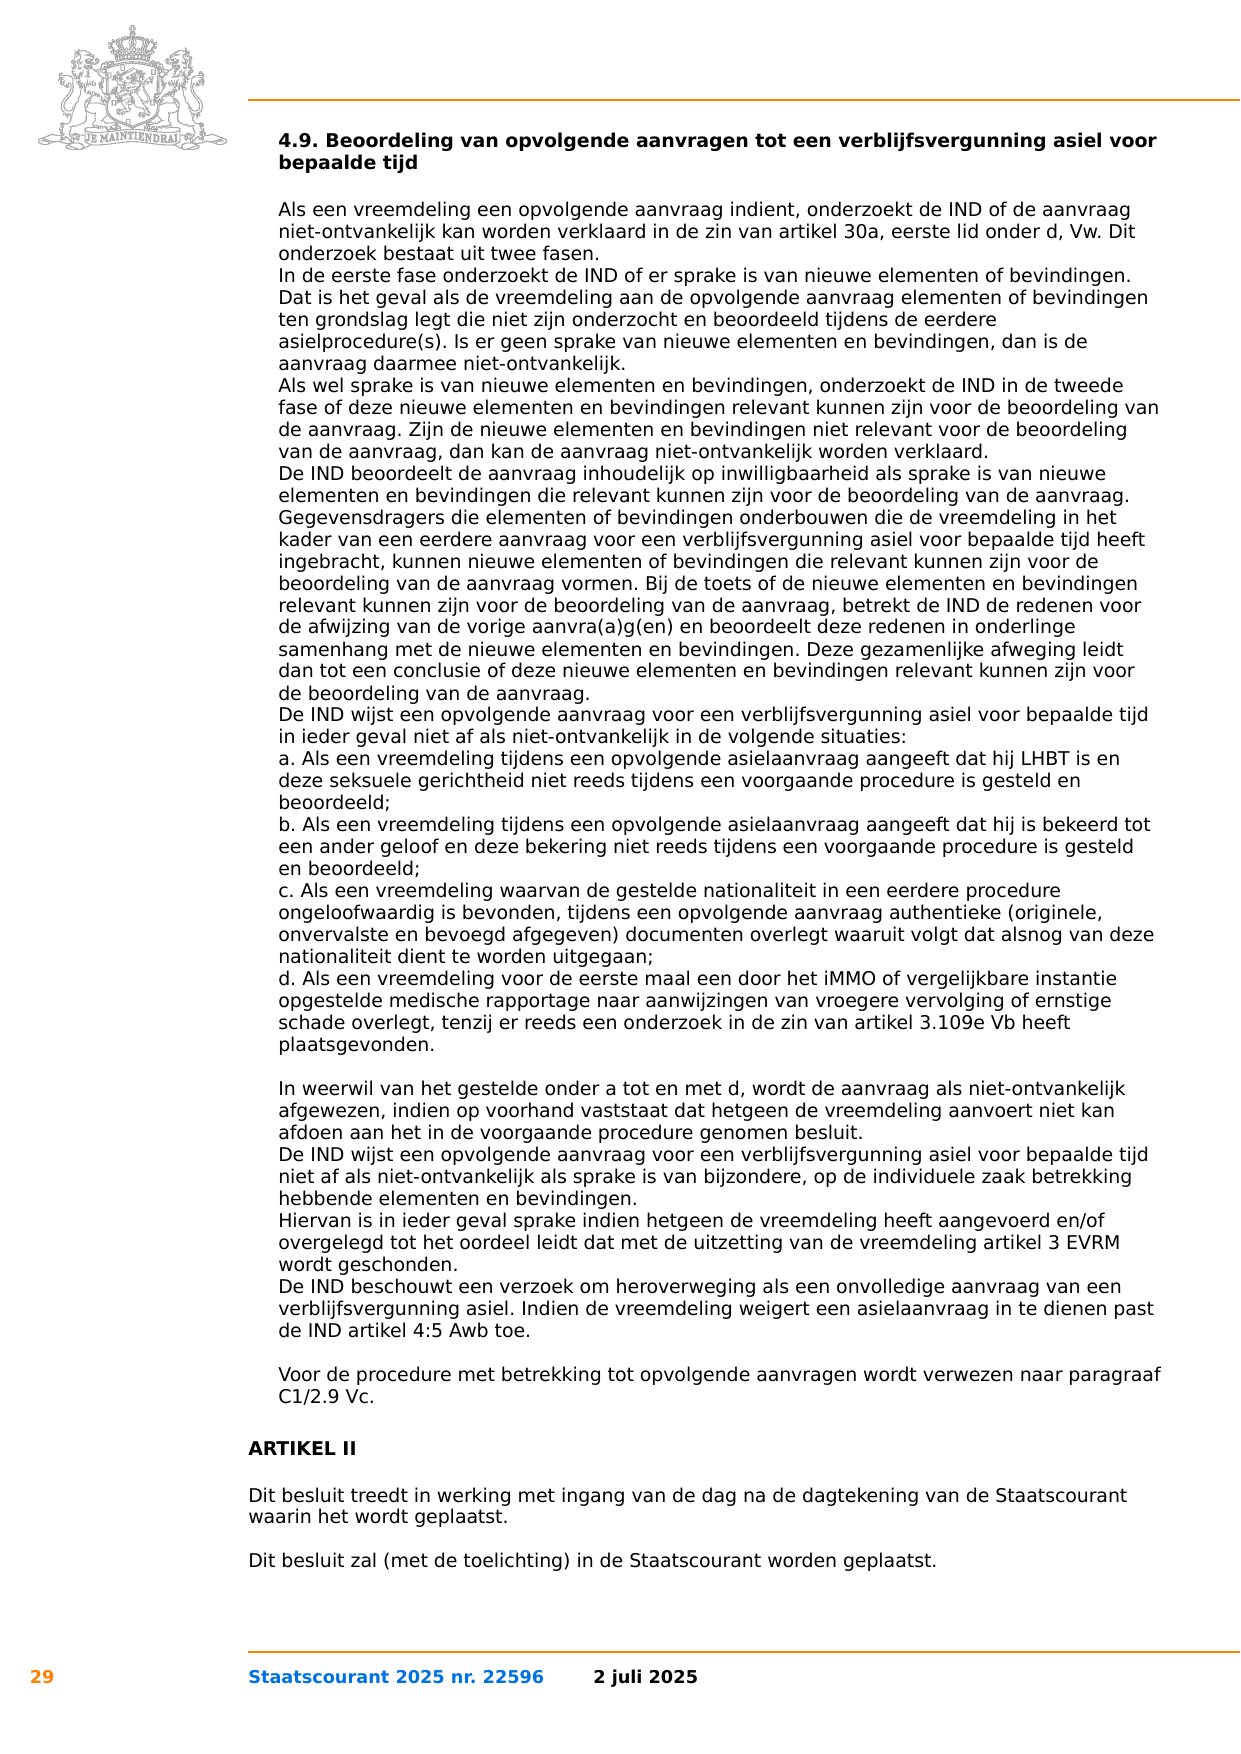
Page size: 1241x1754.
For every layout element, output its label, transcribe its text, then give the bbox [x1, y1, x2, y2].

text Als wel sprake is van nieuwe elementen en bevindingen, onderzoekt de IND in de tweede fase of deze nieuwe elementen en bevindingen relevant kunnen zijn voor de beoordeling van de aanvraag. Zijn de nieuwe elementen en bevindingen niet relevant voor de beoordeling van de aanvraag, dan kan de aanvraag niet-ontvankelijk worden verklaard. [278, 375, 1163, 463]
text Dit besluit zal (met de toelichting) in de Staatscourant worden geplaatst. [248, 1550, 1163, 1572]
subtitle 4.9. Beoordeling van opvolgende aanvragen tot een verblijfsvergunning asiel voor bepaalde tijd [278, 130, 1163, 174]
text De IND wijst een opvolgende aanvraag voor een verblijfsvergunning asiel voor bepaalde tijd in ieder geval niet af als niet-ontvankelijk in de volgende situaties: [278, 704, 1163, 748]
text In weerwil van het gestelde onder a tot en met d, wordt de aanvraag als niet-ontvankelijk afgewezen, indien op voorhand vaststaat dat hetgeen de vreemdeling aanvoert niet kan afdoen aan het in de voorgaande procedure genomen besluit. [278, 1078, 1163, 1144]
text a. Als een vreemdeling tijdens een opvolgende asielaanvraag aangeeft dat hij LHBT is en deze seksuele gerichtheid niet reeds tijdens een voorgaande procedure is gesteld en beoordeeld; [278, 748, 1163, 814]
text Gegevensdragers die elementen of bevindingen onderbouwen die de vreemdeling in het kader van een eerdere aanvraag voor een verblijfsvergunning asiel voor bepaalde tijd heeft ingebracht, kunnen nieuwe elementen of bevindingen die relevant kunnen zijn voor de beoordeling van de aanvraag vormen. Bij de toets of de nieuwe elementen en bevindingen relevant kunnen zijn voor de beoordeling van de aanvraag, betrekt de IND de redenen voor de afwijzing van de vorige aanvra(a)g(en) en beoordeelt deze redenen in onderlinge samenhang met de nieuwe elementen en bevindingen. Deze gezamenlijke afweging leidt dan tot een conclusie of deze nieuwe elementen en bevindingen relevant kunnen zijn voor de beoordeling van de aanvraag. [278, 507, 1163, 704]
subtitle ARTIKEL II [248, 1437, 1163, 1459]
text b. Als een vreemdeling tijdens een opvolgende asielaanvraag aangeeft dat hij is bekeerd tot een ander geloof en deze bekering niet reeds tijdens een voorgaande procedure is gesteld en beoordeeld; [278, 814, 1163, 880]
text d. Als een vreemdeling voor de eerste maal een door het iMMO of vergelijkbare instantie opgestelde medische rapportage naar aanwijzingen van vroegere vervolging of ernstige schade overlegt, tenzij er reeds een onderzoek in de zin van artikel 3.109e Vb heeft plaatsgevonden. [278, 968, 1163, 1056]
text Dit besluit treedt in werking met ingang van de dag na de dagtekening van de Staatscourant waarin het wordt geplaatst. [248, 1484, 1163, 1528]
text De IND beoordeelt de aanvraag inhoudelijk op inwilligbaarheid als sprake is van nieuwe elementen en bevindingen die relevant kunnen zijn voor de beoordeling van de aanvraag. [278, 463, 1163, 507]
text Voor de procedure met betrekking tot opvolgende aanvragen wordt verwezen naar paragraaf C1/2.9 Vc. [278, 1363, 1163, 1407]
text Als een vreemdeling een opvolgende aanvraag indient, onderzoekt de IND of de aanvraag niet-ontvankelijk kan worden verklaard in de zin van artikel 30a, eerste lid onder d, Vw. Dit onderzoek bestaat uit twee fasen. [278, 199, 1163, 265]
text Hiervan is in ieder geval sprake indien hetgeen de vreemdeling heeft aangevoerd en/of overgelegd tot het oordeel leidt dat met de uitzetting van de vreemdeling artikel 3 EVRM wordt geschonden. [278, 1210, 1163, 1276]
text De IND beschouwt een verzoek om heroverweging als een onvolledige aanvraag van een verblijfsvergunning asiel. Indien de vreemdeling weigert een asielaanvraag in te dienen past de IND artikel 4:5 Awb toe. [278, 1276, 1163, 1342]
text De IND wijst een opvolgende aanvraag voor een verblijfsvergunning asiel voor bepaalde tijd niet af als niet-ontvankelijk als sprake is van bijzondere, op de individuele zaak betrekking hebbende elementen en bevindingen. [278, 1144, 1163, 1210]
picture [38, 25, 227, 150]
text c. Als een vreemdeling waarvan de gestelde nationaliteit in een eerdere procedure ongeloofwaardig is bevonden, tijdens een opvolgende aanvraag authentieke (originele, onvervalste en bevoegd afgegeven) documenten overlegt waaruit volgt dat alsnog van deze nationaliteit dient te worden uitgegaan; [278, 880, 1163, 968]
text In de eerste fase onderzoekt de IND of er sprake is van nieuwe elementen of bevindingen. Dat is het geval als de vreemdeling aan de opvolgende aanvraag elementen of bevindingen ten grondslag legt die niet zijn onderzocht en beoordeeld tijdens de eerdere asielprocedure(s). Is er geen sprake van nieuwe elementen en bevindingen, dan is de aanvraag daarmee niet-ontvankelijk. [278, 265, 1163, 375]
